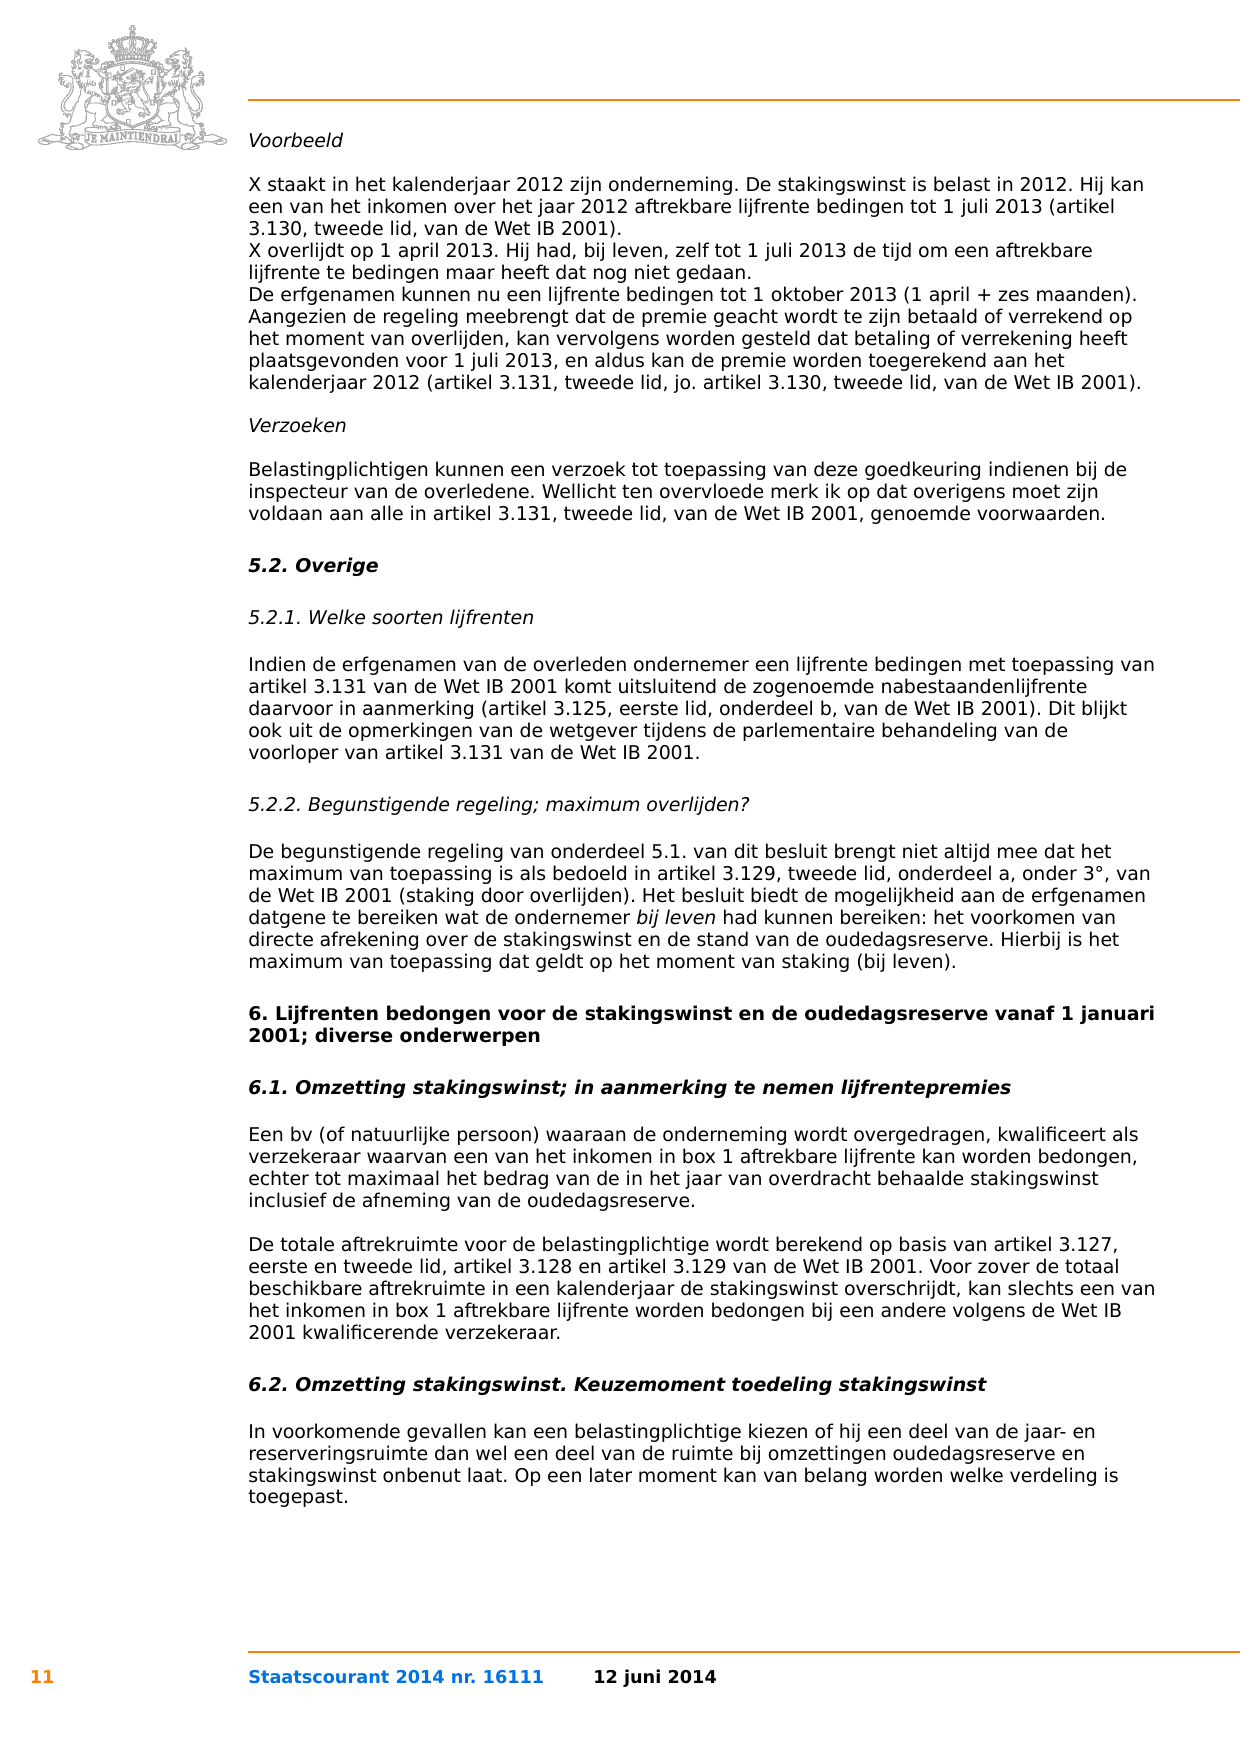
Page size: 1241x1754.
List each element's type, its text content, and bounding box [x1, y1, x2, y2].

subtitle 5.2. Overige [248, 555, 1163, 577]
subtitle 5.2.2. Begunstigende regeling; maximum overlijden? [248, 794, 1163, 816]
text De begunstigende regeling van onderdeel 5.1. van dit besluit brengt niet altijd mee dat het maximum van toepassing is als bedoeld in artikel 3.129, tweede lid, onderdeel a, onder 3°, van de Wet IB 2001 (staking door overlijden). Het besluit biedt de mogelijkheid aan de erfgenamen datgene te bereiken wat de ondernemer bij leven had kunnen bereiken: het voorkomen van directe afrekening over de stakingswinst en de stand van de oudedagsreserve. Hierbij is het maximum van toepassing dat geldt op het moment van staking (bij leven). [248, 841, 1163, 973]
text De totale aftrekruimte voor de belastingplichtige wordt berekend op basis van artikel 3.127, eerste en tweede lid, artikel 3.128 en artikel 3.129 van de Wet IB 2001. Voor zover de totaal beschikbare aftrekruimte in een kalenderjaar de stakingswinst overschrijdt, kan slechts een van het inkomen in box 1 aftrekbare lijfrente worden bedongen bij een andere volgens de Wet IB 2001 kwalificerende verzekeraar. [248, 1234, 1163, 1343]
text Belastingplichtigen kunnen een verzoek tot toepassing van deze goedkeuring indienen bij de inspecteur van de overledene. Wellicht ten overvloede merk ik op dat overigens moet zijn voldaan aan alle in artikel 3.131, tweede lid, van de Wet IB 2001, genoemde voorwaarden. [248, 459, 1163, 525]
subtitle 5.2.1. Welke soorten lijfrenten [248, 607, 1163, 629]
subtitle 6.2. Omzetting stakingswinst. Keuzemoment toedeling stakingswinst [248, 1373, 1163, 1396]
text In voorkomende gevallen kan een belastingplichtige kiezen of hij een deel van de jaar- en reserveringsruimte dan wel een deel van de ruimte bij omzettingen oudedagsreserve en stakingswinst onbenut laat. Op een later moment kan van belang worden welke verdeling is toegepast. [248, 1421, 1163, 1508]
subtitle Voorbeeld [248, 130, 1163, 152]
subtitle 6. Lijfrenten bedongen voor de stakingswinst en de oudedagsreserve vanaf 1 januari 2001; diverse onderwerpen [248, 1003, 1163, 1047]
subtitle Verzoeken [248, 415, 1163, 437]
text De erfgenamen kunnen nu een lijfrente bedingen tot 1 oktober 2013 (1 april + zes maanden). Aangezien de regeling meebrengt dat de premie geacht wordt te zijn betaald of verrekend op het moment van overlijden, kan vervolgens worden gesteld dat betaling of verrekening heeft plaatsgevonden voor 1 juli 2013, en aldus kan de premie worden toegerekend aan het kalenderjaar 2012 (artikel 3.131, tweede lid, jo. artikel 3.130, tweede lid, van de Wet IB 2001). [248, 284, 1163, 393]
text Een bv (of natuurlijke persoon) waaraan de onderneming wordt overgedragen, kwalificeert als verzekeraar waarvan een van het inkomen in box 1 aftrekbare lijfrente kan worden bedongen, echter tot maximaal het bedrag van de in het jaar van overdracht behaalde stakingswinst inclusief de afneming van de oudedagsreserve. [248, 1124, 1163, 1212]
subtitle 6.1. Omzetting stakingswinst; in aanmerking te nemen lijfrentepremies [248, 1077, 1163, 1099]
text Indien de erfgenamen van de overleden ondernemer een lijfrente bedingen met toepassing van artikel 3.131 van de Wet IB 2001 komt uitsluitend de zogenoemde nabestaandenlijfrente daarvoor in aanmerking (artikel 3.125, eerste lid, onderdeel b, van de Wet IB 2001). Dit blijkt ook uit de opmerkingen van de wetgever tijdens de parlementaire behandeling van de voorloper van artikel 3.131 van de Wet IB 2001. [248, 654, 1163, 764]
text X staakt in het kalenderjaar 2012 zijn onderneming. De stakingswinst is belast in 2012. Hij kan een van het inkomen over het jaar 2012 aftrekbare lijfrente bedingen tot 1 juli 2013 (artikel 3.130, tweede lid, van de Wet IB 2001). [248, 174, 1163, 240]
picture [38, 25, 227, 150]
text X overlijdt op 1 april 2013. Hij had, bij leven, zelf tot 1 juli 2013 de tijd om een aftrekbare lijfrente te bedingen maar heeft dat nog niet gedaan. [248, 240, 1163, 284]
